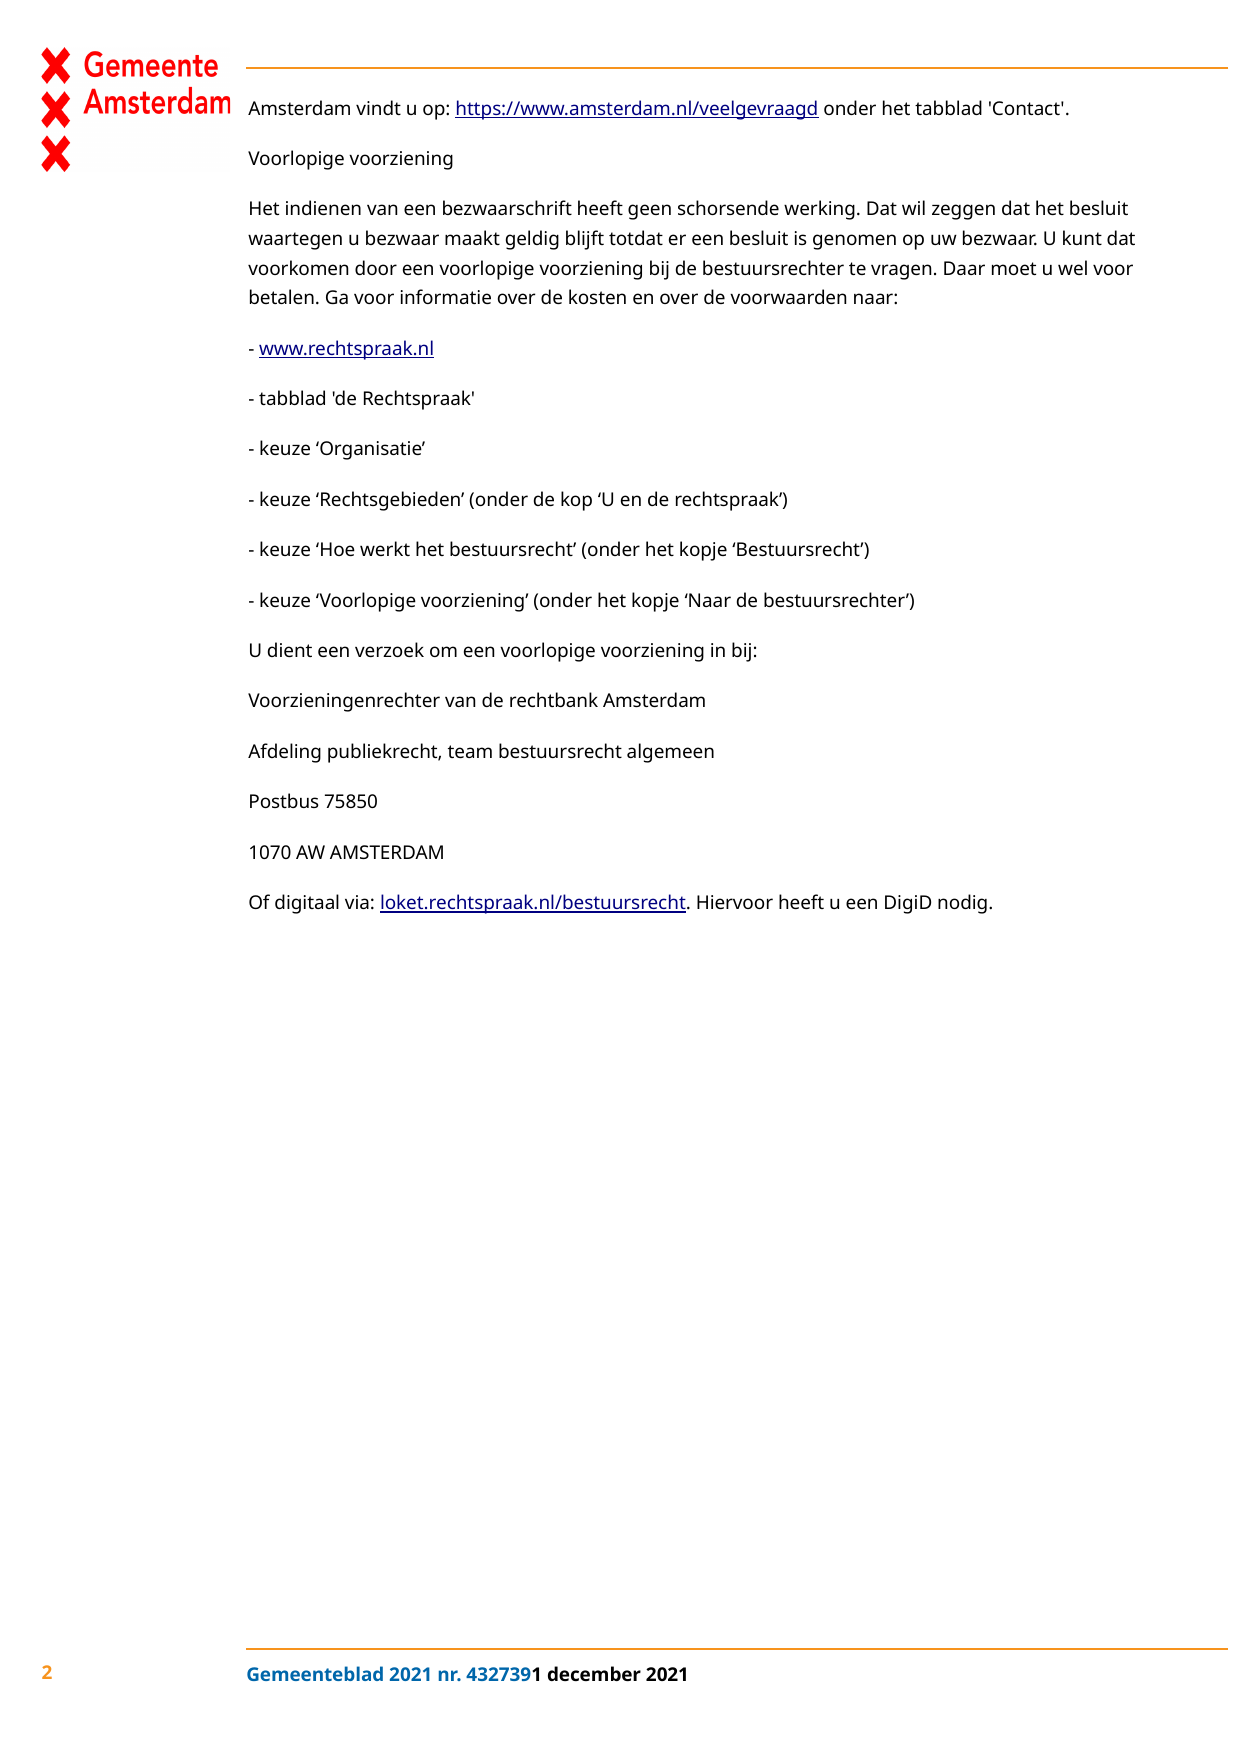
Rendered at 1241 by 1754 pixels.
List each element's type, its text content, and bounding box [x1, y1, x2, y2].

text - www.rechtspraak.nl [248, 335, 1152, 361]
text Afdeling publiekrecht, team bestuursrecht algemeen [248, 738, 1152, 764]
text Of digitaal via: loket.rechtspraak.nl/bestuursrecht. Hiervoor heeft u een DigiD nodig. [248, 889, 1152, 915]
text - keuze ‘Rechtsgebieden’ (onder de kop ‘U en de rechtspraak’) [248, 486, 1152, 512]
text Postbus 75850 [248, 788, 1152, 814]
text - keuze ‘Organisatie’ [248, 436, 1152, 461]
text Het indienen van een bezwaarschrift heeft geen schorsende werking. Dat wil zeggen dat het besluit waartegen u bezwaar maakt geldig blijft totdat er een besluit is genomen op uw bezwaar. U kunt dat voorkomen door een voorlopige voorziening bij de bestuursrechter te vragen. Daar moet u wel voor betalen. Ga voor informatie over de kosten en over de voorwaarden naar: [248, 196, 1152, 310]
text U dient een verzoek om een voorlopige voorziening in bij: [248, 637, 1152, 663]
text - keuze ‘Hoe werkt het bestuursrecht’ (onder het kopje ‘Bestuursrecht’) [248, 536, 1152, 562]
picture [41, 47, 231, 172]
text 1070 AW AMSTERDAM [248, 839, 1152, 865]
text - tabblad 'de Rechtspraak' [248, 385, 1152, 411]
text Voorzieningenrechter van de rechtbank Amsterdam [248, 688, 1152, 713]
text - keuze ‘Voorlopige voorziening’ (onder het kopje ‘Naar de bestuursrechter’) [248, 587, 1152, 613]
text Amsterdam vindt u op: https://www.amsterdam.nl/veelgevraagd onder het tabblad 'Contact'. [248, 95, 1152, 121]
text Voorlopige voorziening [248, 145, 1152, 171]
